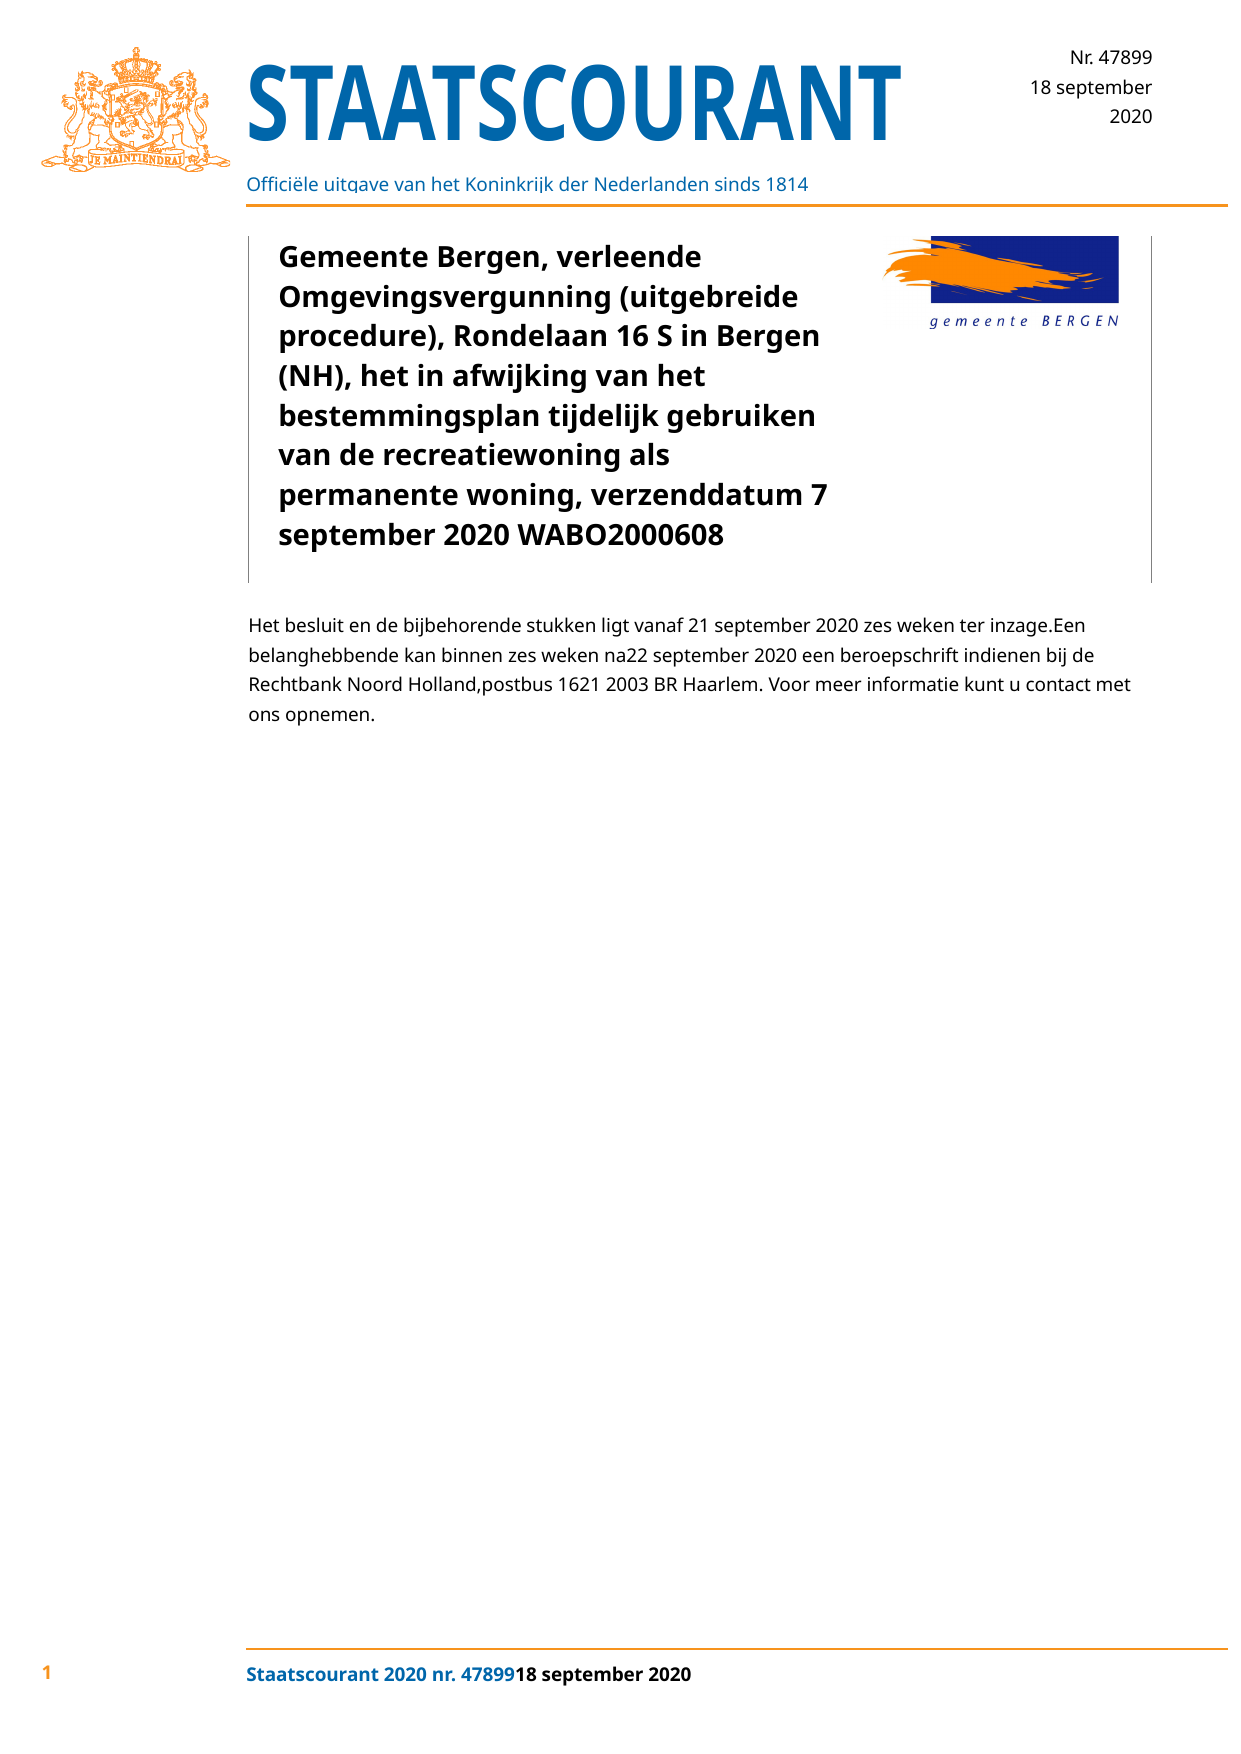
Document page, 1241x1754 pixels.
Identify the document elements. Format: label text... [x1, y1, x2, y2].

table_header Gemeente Bergen, verleende Omgevingsvergunning (uitgebreide procedure), Rondelaan 16 S in Bergen (NH), het in afwijking van het bestemmingsplan tijdelijk gebruiken van de recreatiewoning als permanente woning, verzenddatum 7 september 2020 WABO2000608 [249, 236, 850, 583]
picture [41, 47, 231, 172]
table_header [850, 236, 1151, 583]
picture [882, 236, 1119, 329]
text Het besluit en de bijbehorende stukken ligt vanaf 21 september 2020 zes weken ter inzage.Een belanghebbende kan binnen zes weken na22 september 2020 een beroepschrift indienen bij de Rechtbank Noord Holland,postbus 1621 2003 BR Haarlem. Voor meer informatie kunt u contact met ons opnemen. [248, 612, 1152, 727]
